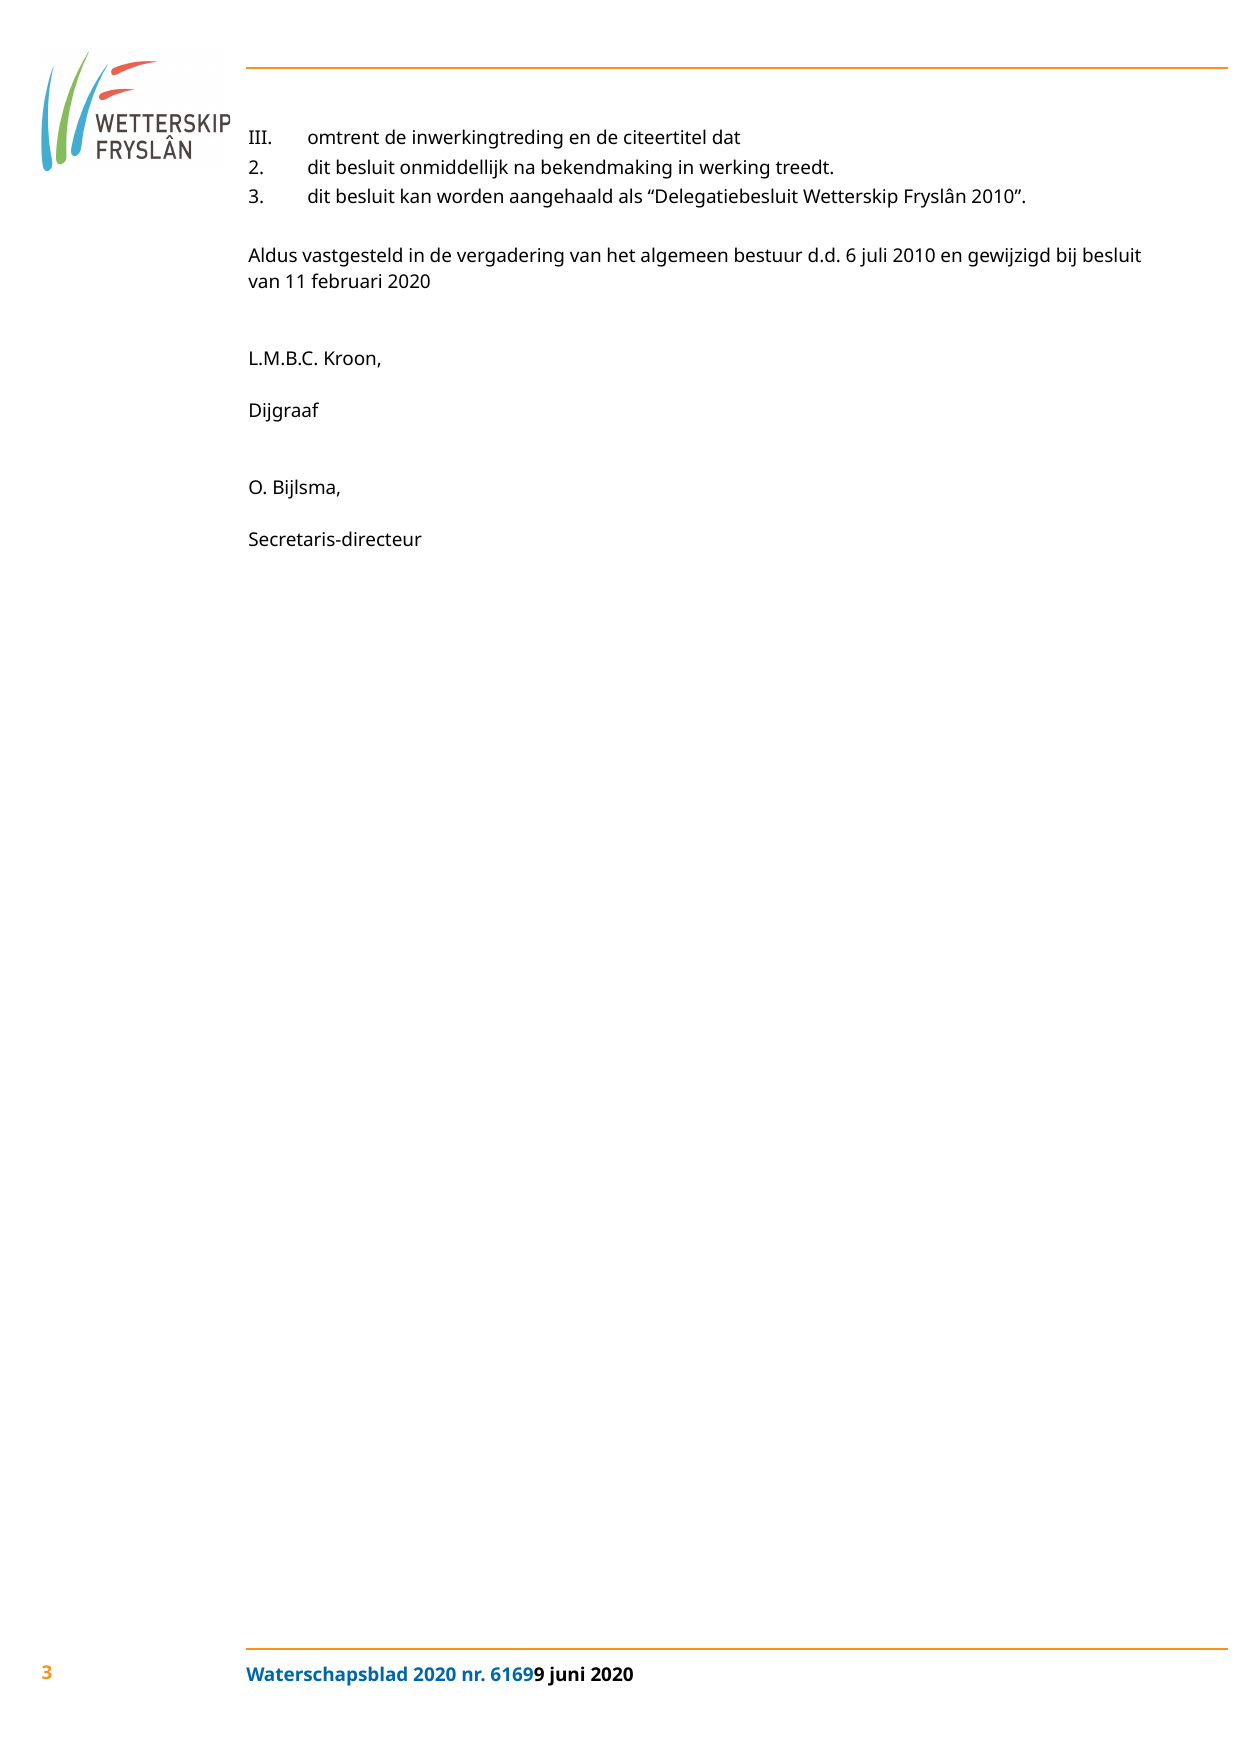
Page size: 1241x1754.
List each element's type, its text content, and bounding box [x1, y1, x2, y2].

text Aldus vastgesteld in de vergadering van het algemeen bestuur d.d. 6 juli 2010 en gewijzigd bij besluit van 11 februari 2020 [248, 243, 1152, 294]
text Dijgraaf [248, 397, 1152, 423]
text O. Bijlsma, [248, 474, 1152, 500]
picture [41, 47, 231, 172]
list dit besluit onmiddellijk na bekendmaking in werking treedt. [248, 154, 1152, 180]
list dit besluit kan worden aangehaald als “Delegatiebesluit Wetterskip Fryslân 2010”. [248, 183, 1152, 209]
text Secretaris-directeur [248, 526, 1152, 551]
list omtrent de inwerkingtreding en de citeertitel dat [248, 124, 1152, 150]
text L.M.B.C. Kroon, [248, 346, 1152, 371]
